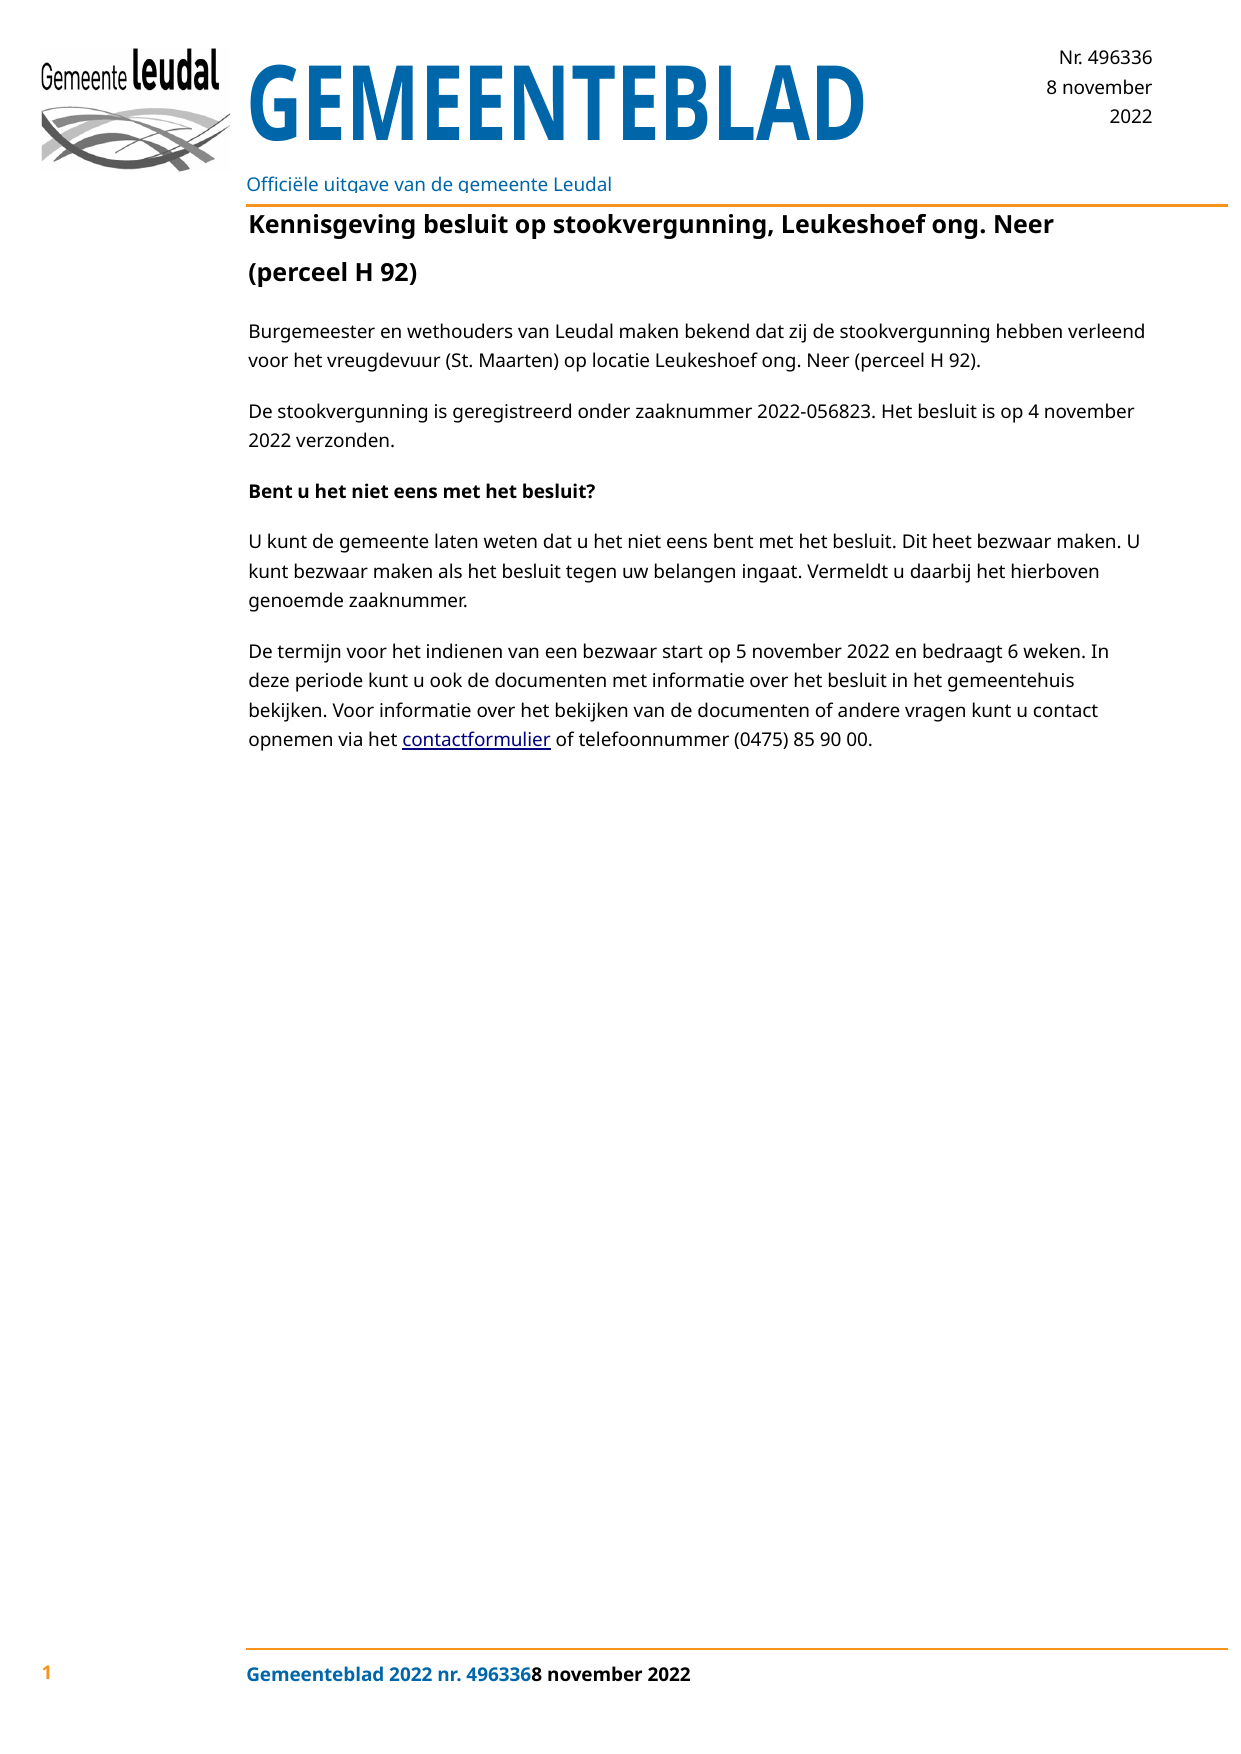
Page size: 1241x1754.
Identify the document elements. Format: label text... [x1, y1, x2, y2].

text U kunt de gemeente laten weten dat u het niet eens bent met het besluit. Dit heet bezwaar maken. U kunt bezwaar maken als het besluit tegen uw belangen ingaat. Vermeldt u daarbij het hierboven genoemde zaaknummer. [248, 528, 1152, 613]
picture [41, 47, 231, 172]
text De stookvergunning is geregistreerd onder zaaknummer 2022-056823. Het besluit is op 4 november 2022 verzonden. [248, 398, 1152, 453]
text De termijn voor het indienen van een bezwaar start op 5 november 2022 en bedraagt 6 weken. In deze periode kunt u ook de documenten met informatie over het besluit in het gemeentehuis bekijken. Voor informatie over het bekijken van de documenten of andere vragen kunt u contact opnemen via het contactformulier of telefoonnummer (0475) 85 90 00. [248, 638, 1152, 752]
text Burgemeester en wethouders van Leudal maken bekend dat zij de stookvergunning hebben verleend voor het vreugdevuur (St. Maarten) op locatie Leukeshoef ong. Neer (perceel H 92). [248, 318, 1152, 373]
text Kennisgeving besluit op stookvergunning, Leukeshoef ong. Neer (perceel H 92) [248, 207, 1152, 288]
text Bent u het niet eens met het besluit? [248, 478, 1152, 504]
